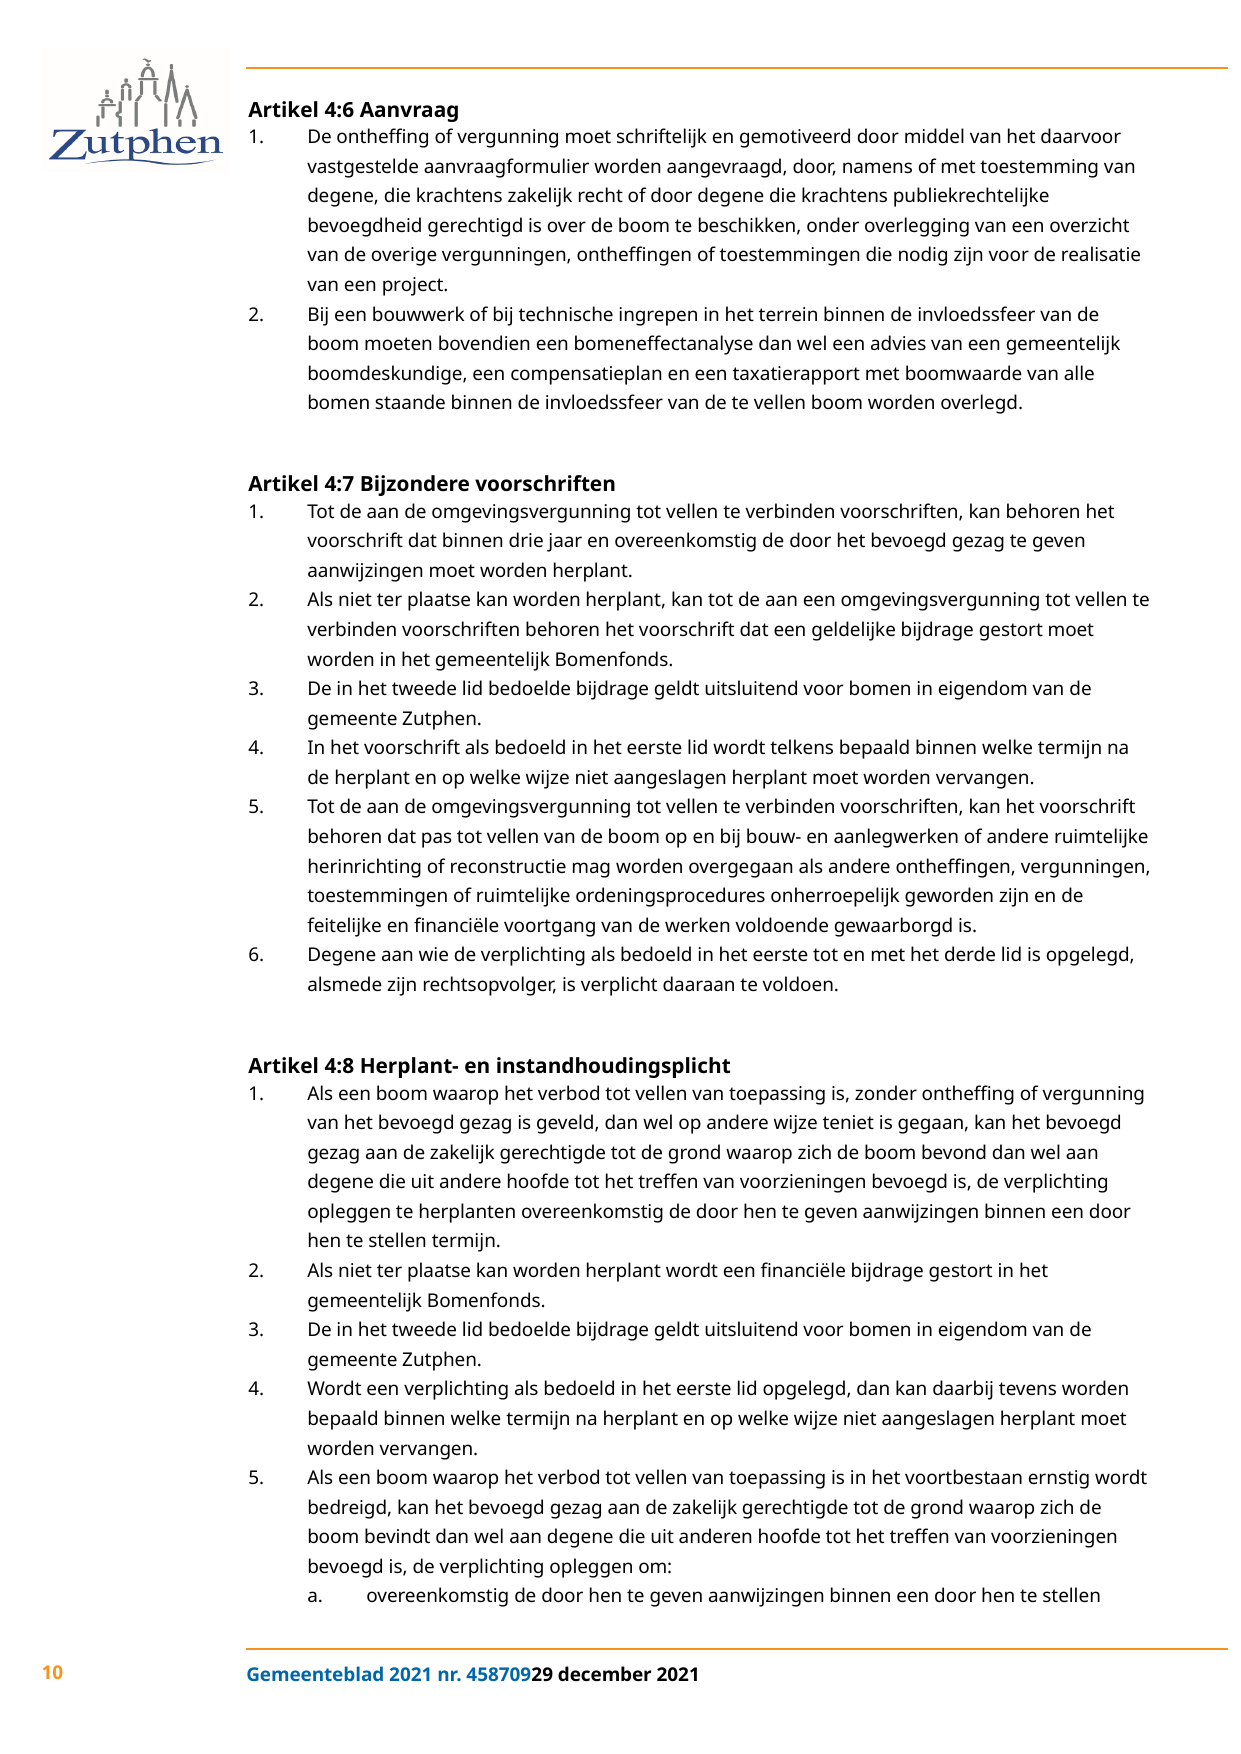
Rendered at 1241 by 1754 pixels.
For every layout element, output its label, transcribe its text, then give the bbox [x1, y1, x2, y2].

list Wordt een verplichting als bedoeld in het eerste lid opgelegd, dan kan daarbij tevens worden bepaald binnen welke termijn na herplant en op welke wijze niet aangeslagen herplant moet worden vervangen. [248, 1376, 1152, 1460]
list Bij een bouwwerk of bij technische ingrepen in het terrein binnen de invloedssfeer van de boom moeten bovendien een bomeneffectanalyse dan wel een advies van een gemeentelijk boomdeskundige, een compensatieplan en een taxatierapport met boomwaarde van alle bomen staande binnen de invloedssfeer van de te vellen boom worden overlegd. [248, 301, 1152, 415]
list Als niet ter plaatse kan worden herplant wordt een financiële bijdrage gestort in het gemeentelijk Bomenfonds. [248, 1257, 1152, 1312]
text Artikel 4:8 Herplant- en instandhoudingsplicht [248, 1051, 1152, 1080]
text Artikel 4:6 Aanvraag [248, 95, 1152, 123]
list Als niet ter plaatse kan worden herplant, kan tot de aan een omgevingsvergunning tot vellen te verbinden voorschriften behoren het voorschrift dat een geldelijke bijdrage gestort moet worden in het gemeentelijk Bomenfonds. [248, 587, 1152, 672]
list De ontheffing of vergunning moet schriftelijk en gemotiveerd door middel van het daarvoor vastgestelde aanvraagformulier worden aangevraagd, door, namens of met toestemming van degene, die krachtens zakelijk recht of door degene die krachtens publiekrechtelijke bevoegdheid gerechtigd is over de boom te beschikken, onder overlegging van een overzicht van de overige vergunningen, ontheffingen of toestemmingen die nodig zijn voor de realisatie van een project. [248, 123, 1152, 297]
text Artikel 4:7 Bijzondere voorschriften [248, 469, 1152, 498]
list overeenkomstig de door hen te geven aanwijzingen binnen een door hen te stellen [307, 1583, 1152, 1608]
list Als een boom waarop het verbod tot vellen van toepassing is, zonder ontheffing of vergunning van het bevoegd gezag is geveld, dan wel op andere wijze teniet is gegaan, kan het bevoegd gezag aan de zakelijk gerechtigde tot de grond waarop zich de boom bevond dan wel aan degene die uit andere hoofde tot het treffen van voorzieningen bevoegd is, de verplichting opleggen te herplanten overeenkomstig de door hen te geven aanwijzingen binnen een door hen te stellen termijn. [248, 1080, 1152, 1253]
list In het voorschrift als bedoeld in het eerste lid wordt telkens bepaald binnen welke termijn na de herplant en op welke wijze niet aangeslagen herplant moet worden vervangen. [248, 734, 1152, 790]
picture [41, 47, 231, 172]
list De in het tweede lid bedoelde bijdrage geldt uitsluitend voor bomen in eigendom van de gemeente Zutphen. [248, 1316, 1152, 1372]
list Als een boom waarop het verbod tot vellen van toepassing is in het voortbestaan ernstig wordt bedreigd, kan het bevoegd gezag aan de zakelijk gerechtigde tot de grond waarop zich de boom bevindt dan wel aan degene die uit anderen hoofde tot het treffen van voorzieningen bevoegd is, de verplichting opleggen om: [248, 1464, 1152, 1579]
list De in het tweede lid bedoelde bijdrage geldt uitsluitend voor bomen in eigendom van de gemeente Zutphen. [248, 675, 1152, 731]
list Tot de aan de omgevingsvergunning tot vellen te verbinden voorschriften, kan het voorschrift behoren dat pas tot vellen van de boom op en bij bouw- en aanlegwerken of andere ruimtelijke herinrichting of reconstructie mag worden overgegaan als andere ontheffingen, vergunningen, toestemmingen of ruimtelijke ordeningsprocedures onherroepelijk geworden zijn en de feitelijke en financiële voortgang van de werken voldoende gewaarborgd is. [248, 794, 1152, 938]
list Degene aan wie de verplichting als bedoeld in het eerste tot en met het derde lid is opgelegd, alsmede zijn rechtsopvolger, is verplicht daaraan te voldoen. [248, 942, 1152, 997]
list Tot de aan de omgevingsvergunning tot vellen te verbinden voorschriften, kan behoren het voorschrift dat binnen drie jaar en overeenkomstig de door het bevoegd gezag te geven aanwijzingen moet worden herplant. [248, 498, 1152, 583]
